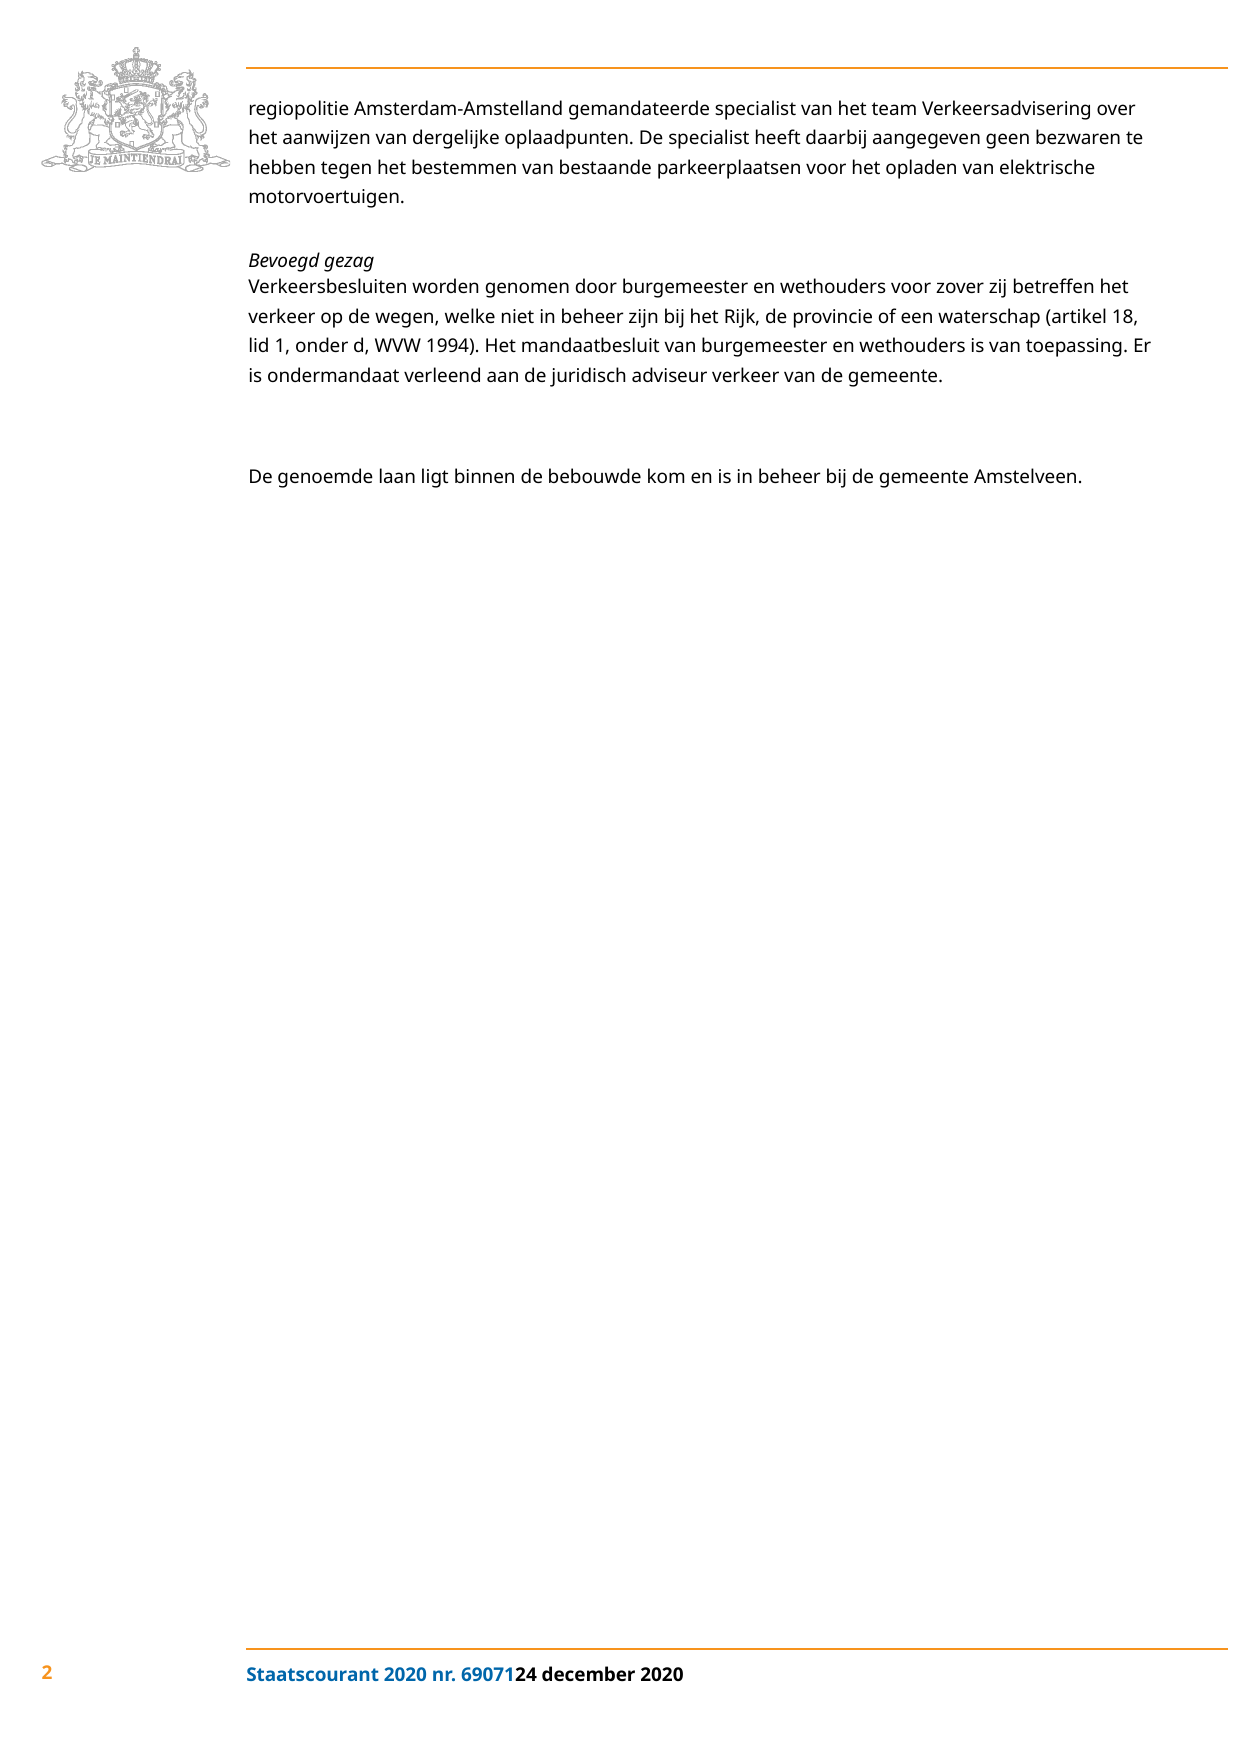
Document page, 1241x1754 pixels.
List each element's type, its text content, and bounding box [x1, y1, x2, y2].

text regiopolitie Amsterdam-Amstelland gemandateerde specialist van het team Verkeersadvisering over het aanwijzen van dergelijke oplaadpunten. De specialist heeft daarbij aangegeven geen bezwaren te hebben tegen het bestemmen van bestaande parkeerplaatsen voor het opladen van elektrische motorvoertuigen. [248, 95, 1152, 209]
picture [41, 47, 231, 172]
text Verkeersbesluiten worden genomen door burgemeester en wethouders voor zover zij betreffen het verkeer op de wegen, welke niet in beheer zijn bij het Rijk, de provincie of een waterschap (artikel 18, lid 1, onder d, WVW 1994). Het mandaatbesluit van burgemeester en wethouders is van toepassing. Er is ondermandaat verleend aan de juridisch adviseur verkeer van de gemeente. [248, 273, 1152, 388]
text Bevoegd gezag [248, 247, 1152, 273]
text De genoemde laan ligt binnen de bebouwde kom en is in beheer bij de gemeente Amstelveen. [248, 463, 1152, 488]
